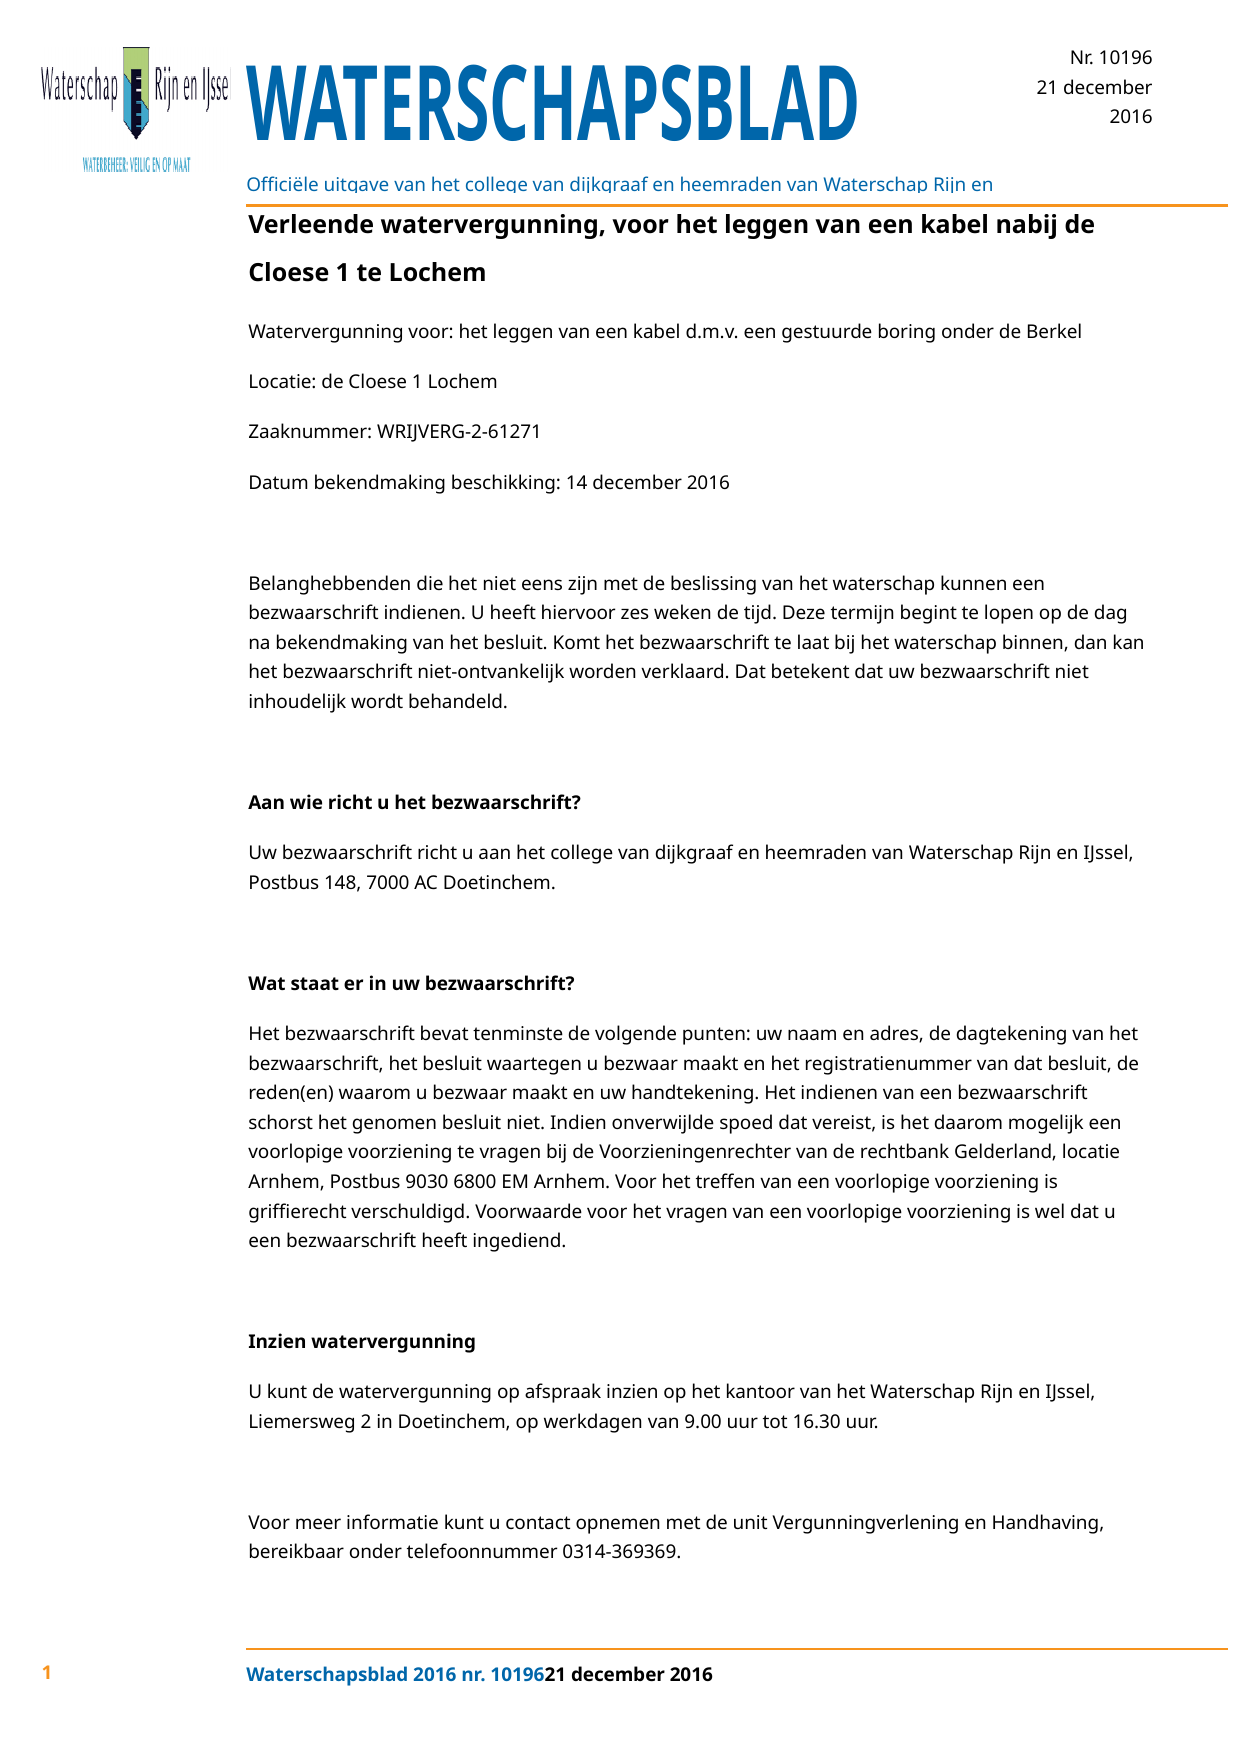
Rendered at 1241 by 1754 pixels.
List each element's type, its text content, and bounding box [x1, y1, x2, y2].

text Aan wie richt u het bezwaarschrift? [248, 789, 1152, 815]
text Wat staat er in uw bezwaarschrift? [248, 970, 1152, 996]
text Voor meer informatie kunt u contact opnemen met de unit Vergunningverlening en Handhaving, bereikbaar onder telefoonnummer 0314-369369. [248, 1509, 1152, 1564]
text Inzien watervergunning [248, 1328, 1152, 1354]
text Het bezwaarschrift bevat tenminste de volgende punten: uw naam en adres, de dagtekening van het bezwaarschrift, het besluit waartegen u bezwaar maakt en het registratienummer van dat besluit, de reden(en) waarom u bezwaar maakt en uw handtekening. Het indienen van een bezwaarschrift schorst het genomen besluit niet. Indien onverwijlde spoed dat vereist, is het daarom mogelijk een voorlopige voorziening te vragen bij de Voorzieningenrechter van de rechtbank Gelderland, locatie Arnhem, Postbus 9030 6800 EM Arnhem. Voor het treffen van een voorlopige voorziening is griffierecht verschuldigd. Voorwaarde voor het vragen van een voorlopige voorziening is wel dat u een bezwaarschrift heeft ingediend. [248, 1020, 1152, 1253]
text Belanghebbenden die het niet eens zijn met de beslissing van het waterschap kunnen een bezwaarschrift indienen. U heeft hiervoor zes weken de tijd. Deze termijn begint te lopen op de dag na bekendmaking van het besluit. Komt het bezwaarschrift te laat bij het waterschap binnen, dan kan het bezwaarschrift niet-ontvankelijk worden verklaard. Dat betekent dat uw bezwaarschrift niet inhoudelijk wordt behandeld. [248, 570, 1152, 714]
text Zaaknummer: WRIJVERG-2-61271 [248, 419, 1152, 444]
text Locatie: de Cloese 1 Lochem [248, 368, 1152, 394]
picture [41, 47, 231, 172]
text Datum bekendmaking beschikking: 14 december 2016 [248, 469, 1152, 495]
text Verleende watervergunning, voor het leggen van een kabel nabij de Cloese 1 te Lochem [248, 207, 1152, 288]
text Watervergunning voor: het leggen van een kabel d.m.v. een gestuurde boring onder de Berkel [248, 318, 1152, 344]
text U kunt de watervergunning op afspraak inzien op het kantoor van het Waterschap Rijn en IJssel, Liemersweg 2 in Doetinchem, op werkdagen van 9.00 uur tot 16.30 uur. [248, 1379, 1152, 1434]
text Uw bezwaarschrift richt u aan het college van dijkgraaf en heemraden van Waterschap Rijn en IJssel, Postbus 148, 7000 AC Doetinchem. [248, 839, 1152, 895]
